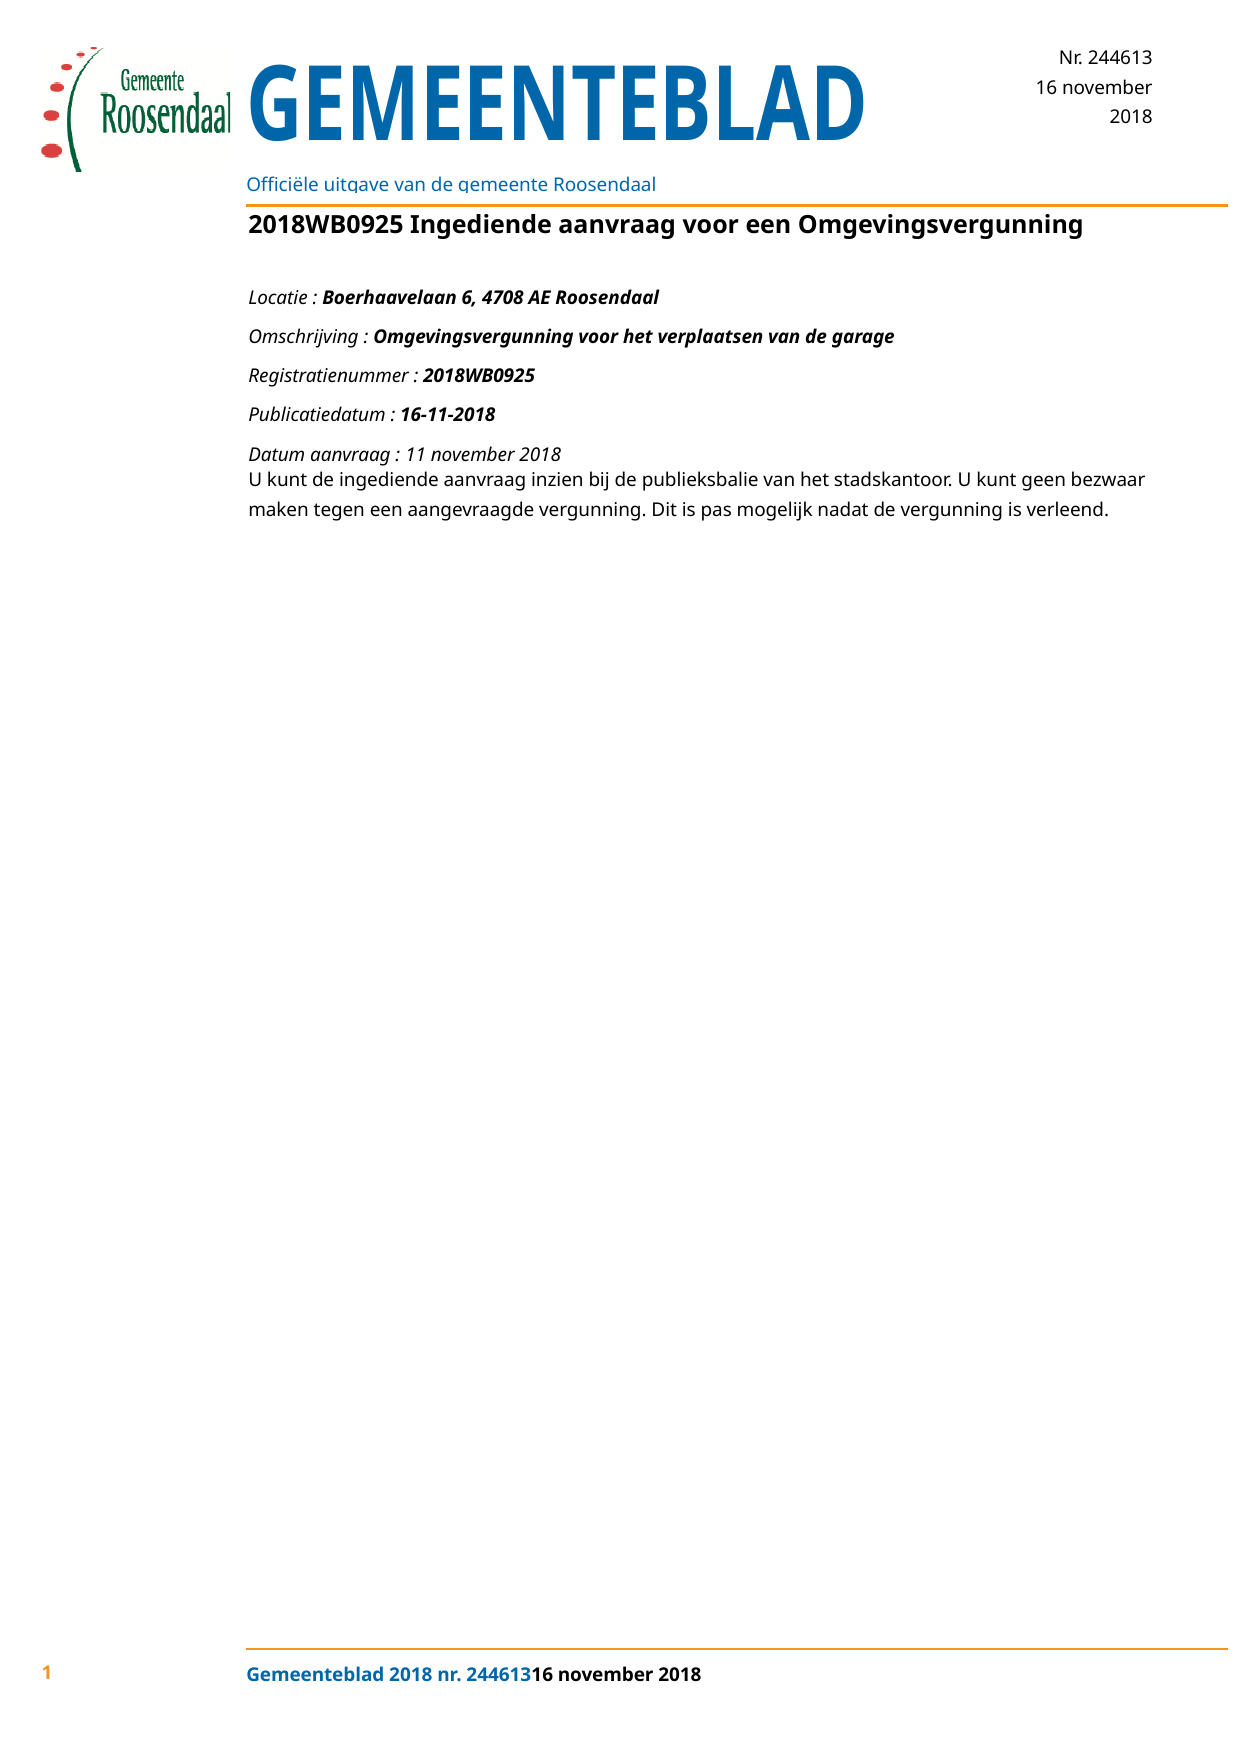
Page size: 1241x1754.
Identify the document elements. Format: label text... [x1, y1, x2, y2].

text Registratienummer : 2018WB0925 [248, 362, 1152, 388]
text Locatie : Boerhaavelaan 6, 4708 AE Roosendaal [248, 284, 1152, 309]
text U kunt de ingediende aanvraag inzien bij de publieksbalie van het stadskantoor. U kunt geen bezwaar maken tegen een aangevraagde vergunning. Dit is pas mogelijk nadat de vergunning is verleend. [248, 467, 1152, 522]
picture [41, 47, 231, 172]
text Publicatiedatum : 16-11-2018 [248, 402, 1152, 427]
text 2018WB0925 Ingediende aanvraag voor een Omgevingsvergunning [248, 207, 1152, 241]
text Datum aanvraag : 11 november 2018 [248, 441, 1152, 467]
text Omschrijving : Omgevingsvergunning voor het verplaatsen van de garage [248, 323, 1152, 349]
